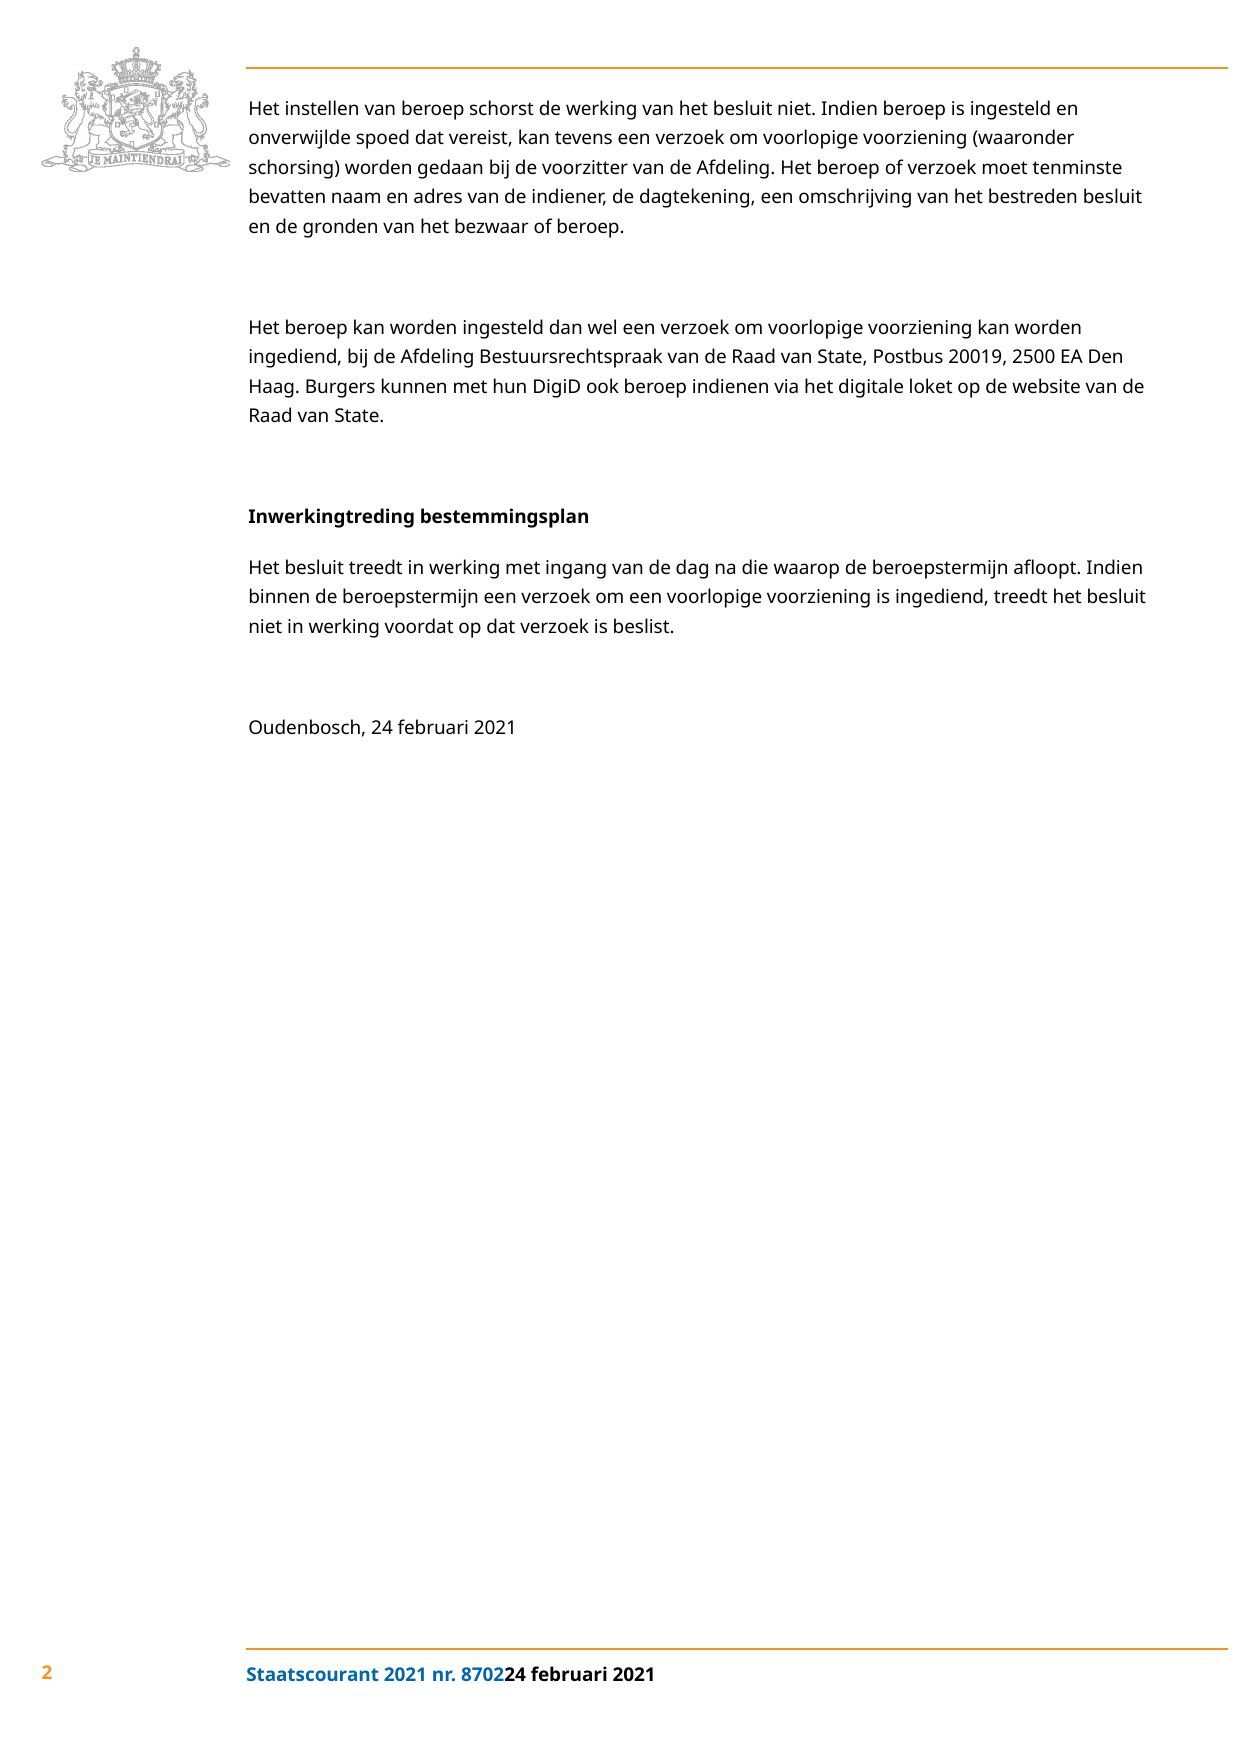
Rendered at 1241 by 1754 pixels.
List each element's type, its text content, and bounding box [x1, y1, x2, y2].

text Oudenbosch, 24 februari 2021 [248, 714, 1152, 740]
picture [41, 47, 231, 172]
text Het beroep kan worden ingesteld dan wel een verzoek om voorlopige voorziening kan worden ingediend, bij de Afdeling Bestuursrechtspraak van de Raad van State, Postbus 20019, 2500 EA Den Haag. Burgers kunnen met hun DigiD ook beroep indienen via het digitale loket op de website van de Raad van State. [248, 314, 1152, 428]
text Inwerkingtreding bestemmingsplan [248, 503, 1152, 529]
text Het instellen van beroep schorst de werking van het besluit niet. Indien beroep is ingesteld en onverwijlde spoed dat vereist, kan tevens een verzoek om voorlopige voorziening (waaronder schorsing) worden gedaan bij de voorzitter van de Afdeling. Het beroep of verzoek moet tenminste bevatten naam en adres van de indiener, de dagtekening, een omschrijving van het bestreden besluit en de gronden van het bezwaar of beroep. [248, 95, 1152, 239]
text Het besluit treedt in werking met ingang van de dag na die waarop de beroepstermijn afloopt. Indien binnen de beroepstermijn een verzoek om een voorlopige voorziening is ingediend, treedt het besluit niet in werking voordat op dat verzoek is beslist. [248, 554, 1152, 639]
